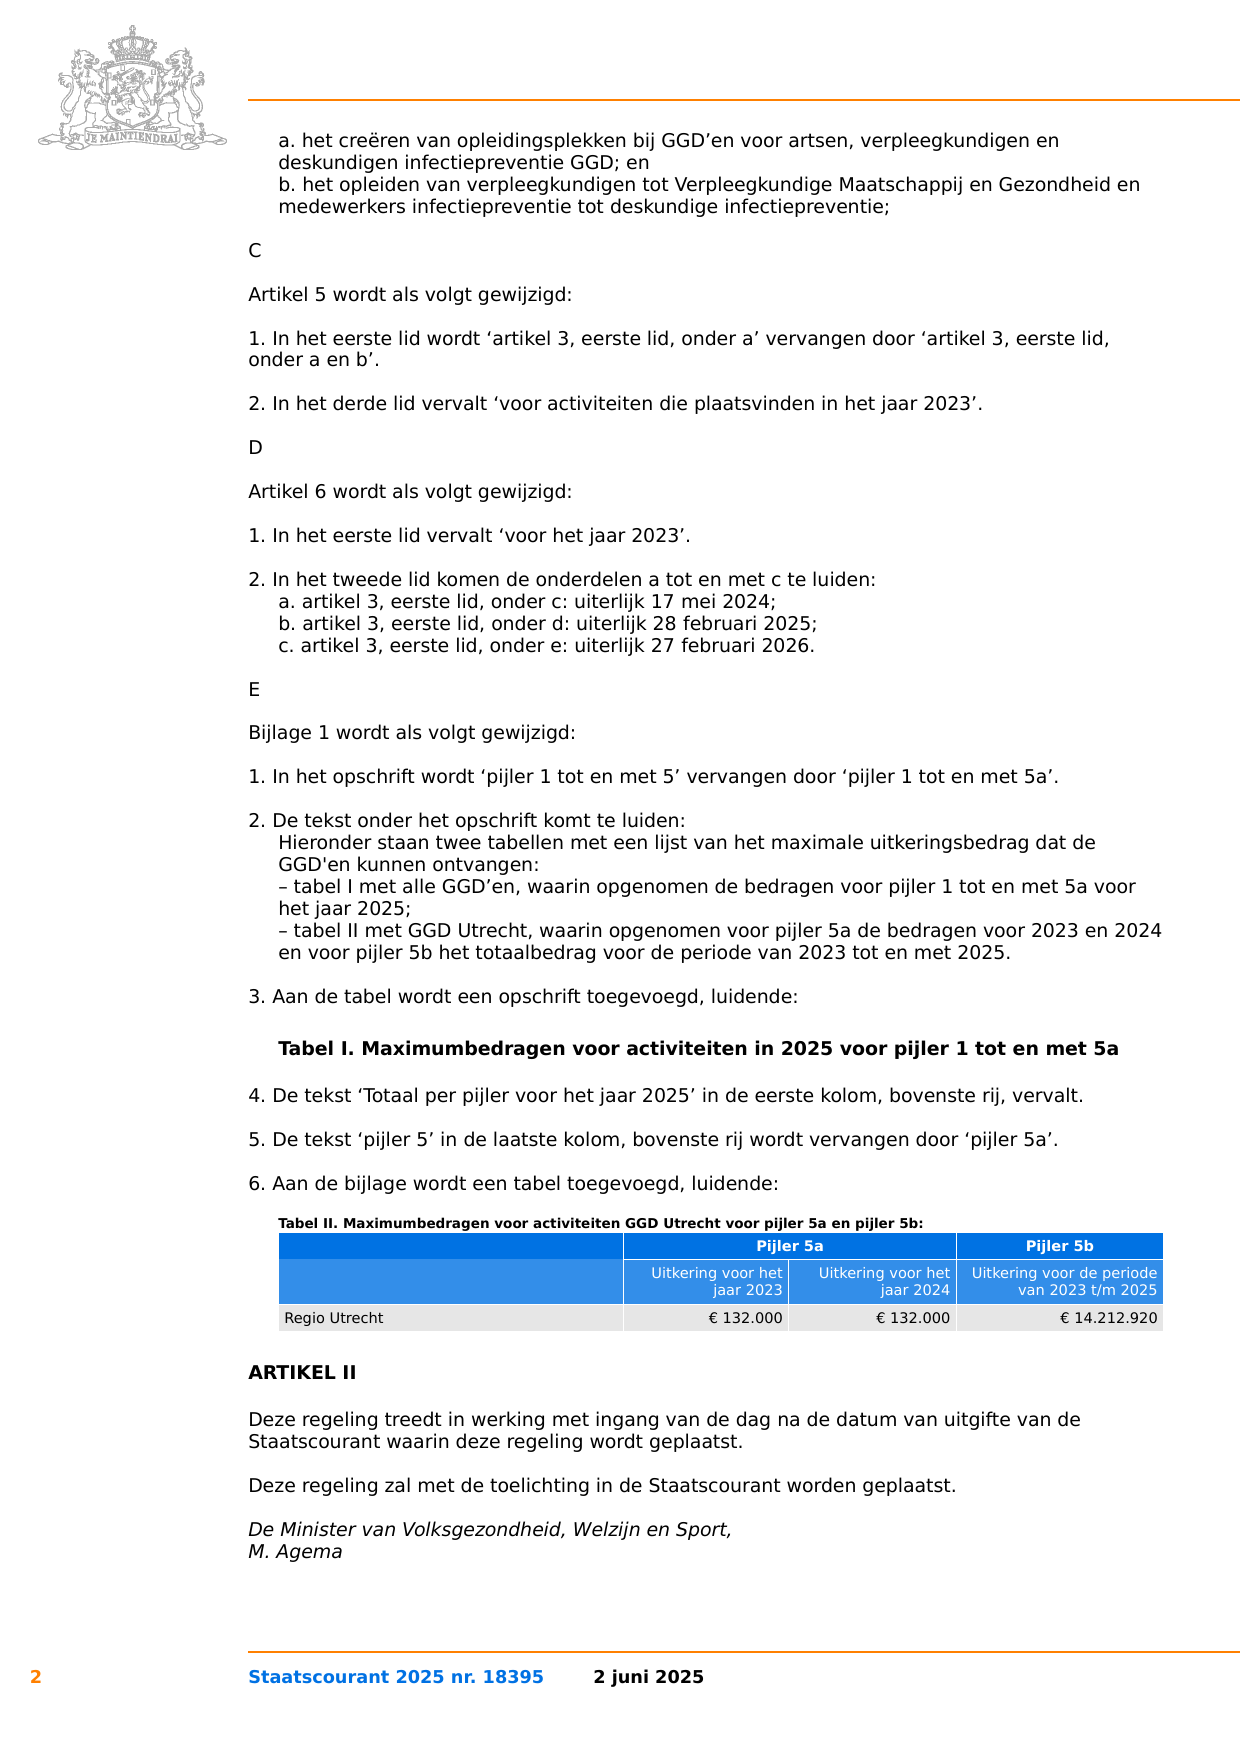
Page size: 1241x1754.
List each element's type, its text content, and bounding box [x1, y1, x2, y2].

text 6. Aan de bijlage wordt een tabel toegevoegd, luidende: [248, 1172, 1163, 1194]
text E [248, 678, 1163, 700]
subtitle Tabel I. Maximumbedragen voor activiteiten in 2025 voor pijler 1 tot en met 5a [278, 1038, 1163, 1060]
text a. artikel 3, eerste lid, onder c: uiterlijk 17 mei 2024; [278, 591, 1163, 613]
table_cell [279, 1233, 623, 1259]
text De Minister van Volksgezondheid, Welzijn en Sport, M. Agema [248, 1519, 1163, 1563]
text Artikel 5 wordt als volgt gewijzigd: [248, 283, 1163, 306]
table_cell Uitkering voor de periode van 2023 t/m 2025 [957, 1260, 1163, 1304]
text 4. De tekst ‘Totaal per pijler voor het jaar 2025’ in de eerste kolom, bovenste rij, vervalt. [248, 1085, 1163, 1107]
text 3. Aan de tabel wordt een opschrift toegevoegd, luidende: [248, 986, 1163, 1008]
table_cell € 132.000 [789, 1305, 956, 1331]
subtitle ARTIKEL II [248, 1362, 1163, 1384]
text b. het opleiden van verpleegkundigen tot Verpleegkundige Maatschappij en Gezondheid en medewerkers infectiepreventie tot deskundige infectiepreventie; [278, 174, 1163, 218]
text 1. In het eerste lid wordt ‘artikel 3, eerste lid, onder a’ vervangen door ‘artikel 3, eerste lid, onder a en b’. [248, 327, 1163, 371]
text Artikel 6 wordt als volgt gewijzigd: [248, 481, 1163, 503]
text 2. In het tweede lid komen de onderdelen a tot en met c te luiden: [248, 569, 1163, 591]
table_cell Uitkering voor het jaar 2023 [624, 1260, 788, 1304]
text Bijlage 1 wordt als volgt gewijzigd: [248, 722, 1163, 744]
text – tabel I met alle GGD’en, waarin opgenomen de bedragen voor pijler 1 tot en met 5a voor het jaar 2025; [278, 876, 1163, 920]
table_cell € 14.212.920 [957, 1305, 1163, 1331]
text b. artikel 3, eerste lid, onder d: uiterlijk 28 februari 2025; [278, 613, 1163, 634]
text a. het creëren van opleidingsplekken bij GGD’en voor artsen, verpleegkundigen en deskundigen infectiepreventie GGD; en [278, 130, 1163, 174]
text 1. In het opschrift wordt ‘pijler 1 tot en met 5’ vervangen door ‘pijler 1 tot en met 5a’. [248, 766, 1163, 788]
text Deze regeling treedt in werking met ingang van de dag na de datum van uitgifte van de Staatscourant waarin deze regeling wordt geplaatst. [248, 1409, 1163, 1453]
text c. artikel 3, eerste lid, onder e: uiterlijk 27 februari 2026. [278, 634, 1163, 657]
text 2. De tekst onder het opschrift komt te luiden: [248, 810, 1163, 832]
table_cell Regio Utrecht [279, 1305, 623, 1331]
text 5. De tekst ‘pijler 5’ in de laatste kolom, bovenste rij wordt vervangen door ‘pijler 5a’. [248, 1128, 1163, 1151]
text D [248, 437, 1163, 459]
text – tabel II met GGD Utrecht, waarin opgenomen voor pijler 5a de bedragen voor 2023 en 2024 en voor pijler 5b het totaalbedrag voor de periode van 2023 tot en met 2025. [278, 920, 1163, 964]
table_cell Uitkering voor het jaar 2024 [789, 1260, 956, 1304]
table_header Tabel II. Maximumbedragen voor activiteiten GGD Utrecht voor pijler 5a en pijler 5b: [278, 1216, 1163, 1232]
table_cell Pijler 5b [957, 1233, 1163, 1259]
picture [38, 25, 227, 150]
text C [248, 240, 1163, 262]
text 1. In het eerste lid vervalt ‘voor het jaar 2023’. [248, 525, 1163, 547]
table_cell Pijler 5a [624, 1233, 956, 1259]
text Hieronder staan twee tabellen met een lijst van het maximale uitkeringsbedrag dat de GGD'en kunnen ontvangen: [278, 832, 1163, 876]
text Deze regeling zal met de toelichting in de Staatscourant worden geplaatst. [248, 1475, 1163, 1497]
text 2. In het derde lid vervalt ‘voor activiteiten die plaatsvinden in het jaar 2023’. [248, 393, 1163, 415]
table_cell € 132.000 [624, 1305, 788, 1331]
